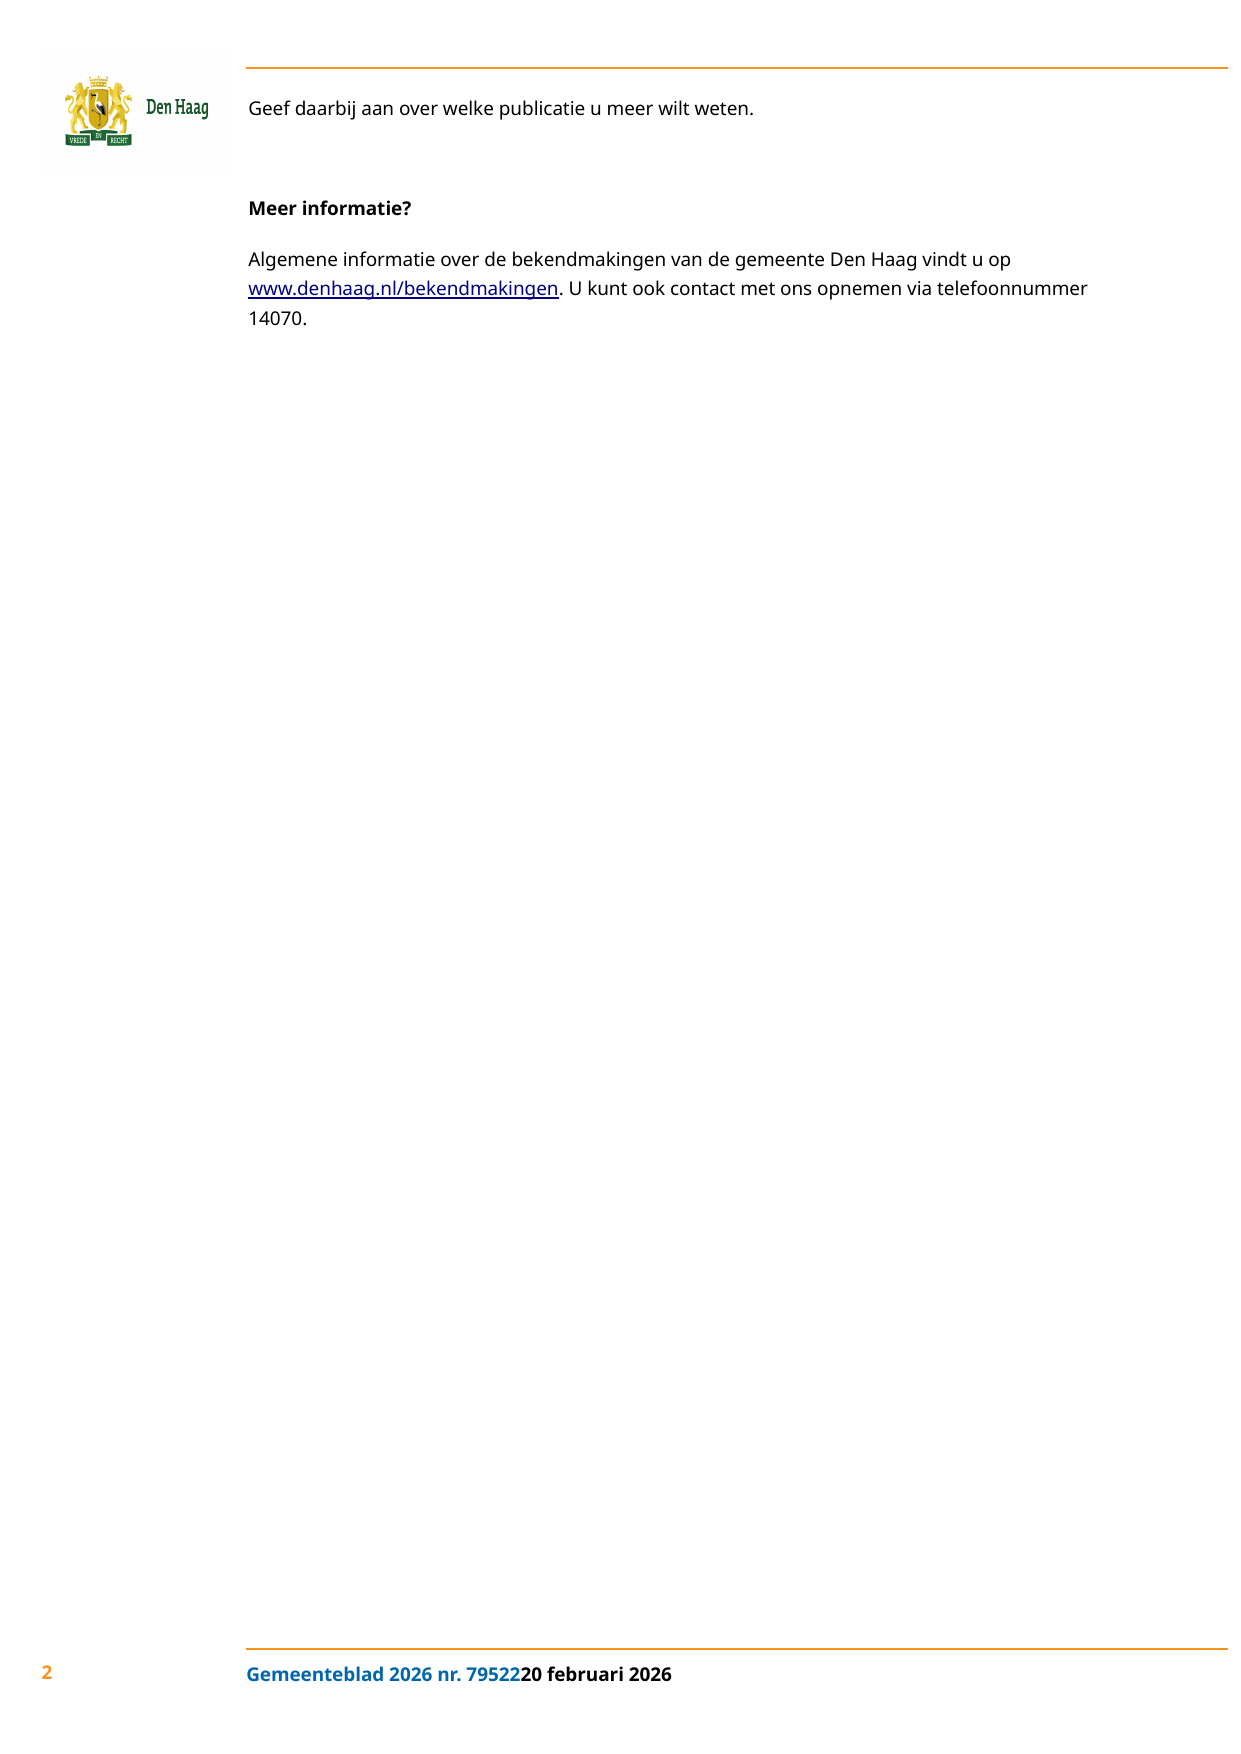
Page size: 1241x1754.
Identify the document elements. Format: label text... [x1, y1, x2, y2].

text Algemene informatie over de bekendmakingen van de gemeente Den Haag vindt u op www.denhaag.nl/bekendmakingen. U kunt ook contact met ons opnemen via telefoonnummer 14070. [248, 246, 1152, 331]
text Meer informatie? [248, 196, 1152, 221]
picture [41, 47, 231, 172]
text Geef daarbij aan over welke publicatie u meer wilt weten. [248, 95, 1152, 121]
